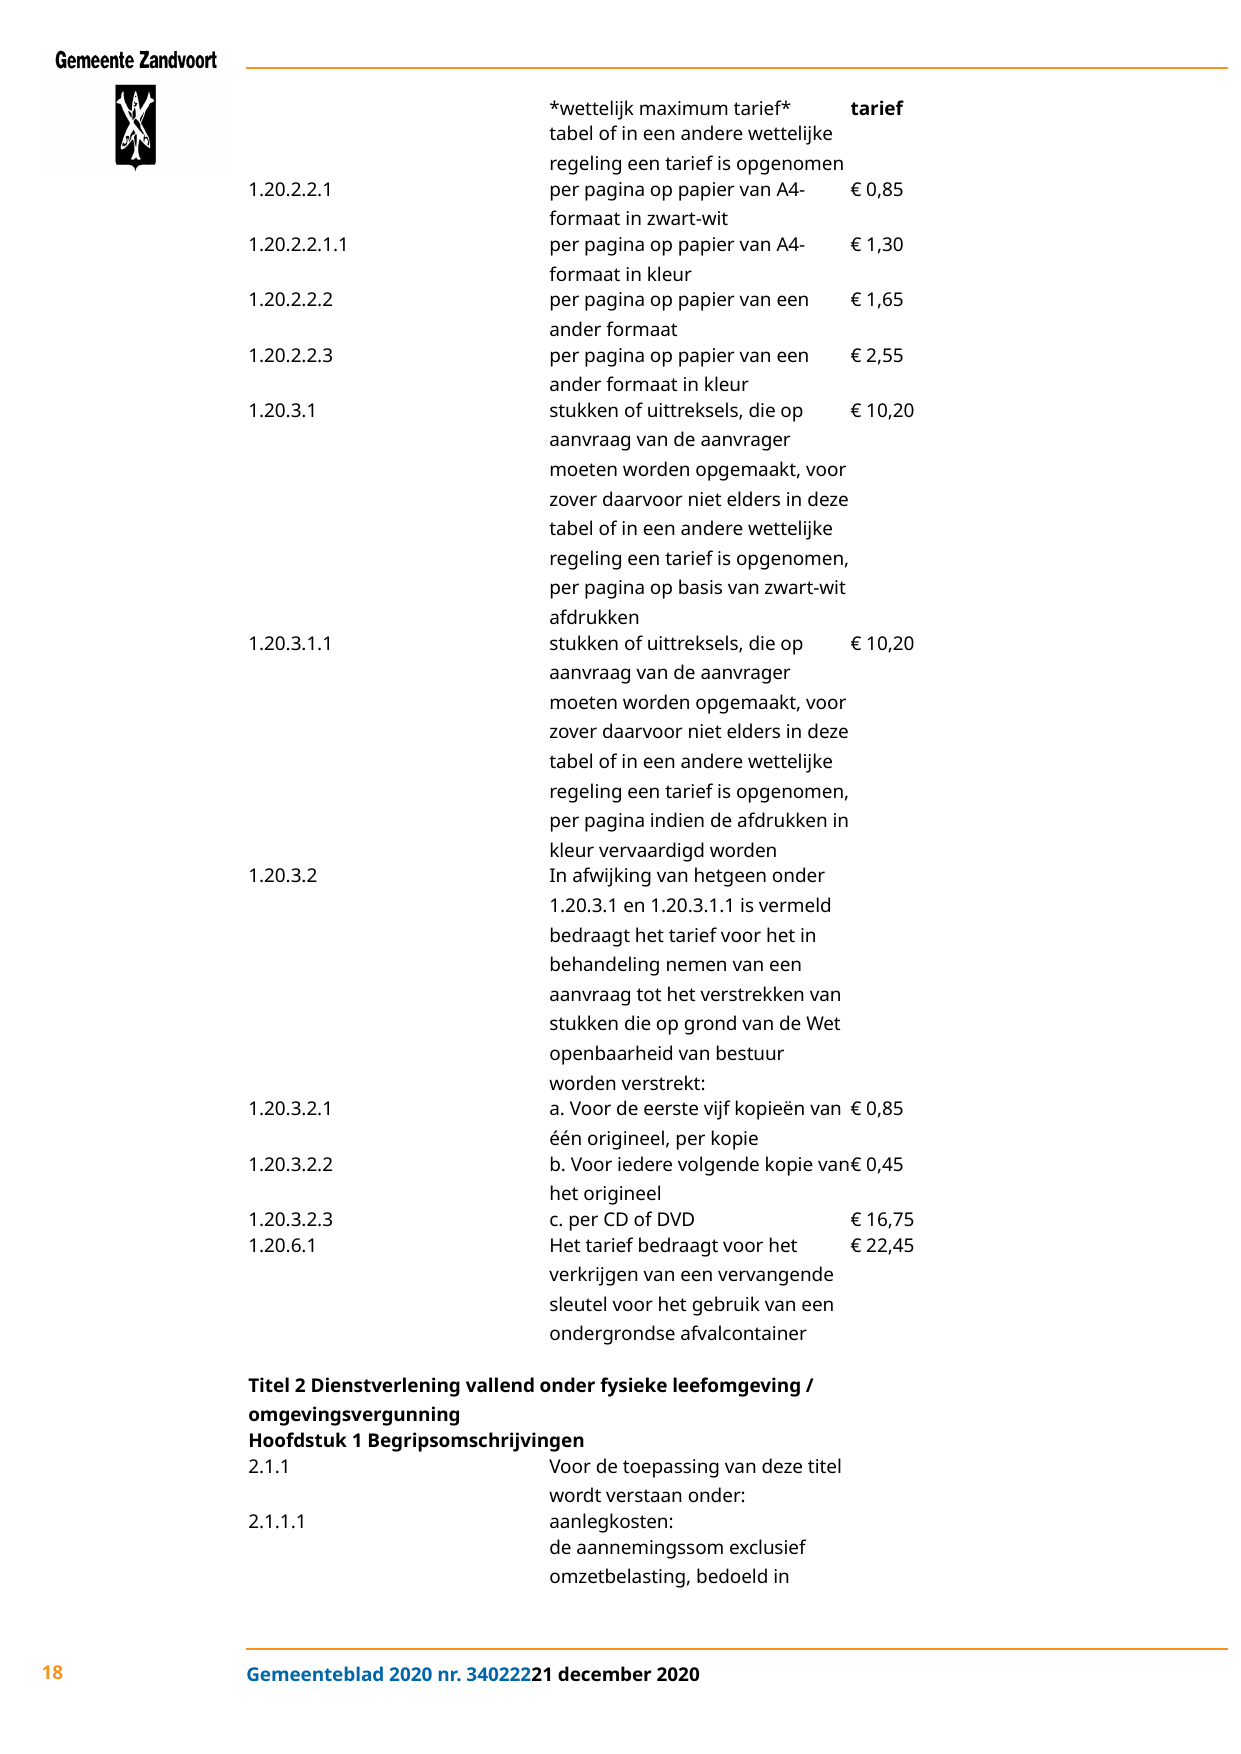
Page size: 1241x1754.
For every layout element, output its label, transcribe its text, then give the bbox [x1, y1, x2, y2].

table_cell 1.20.2.2.2 [248, 286, 549, 342]
table_cell a. Voor de eerste vijf kopieën van één origineel, per kopie [549, 1096, 850, 1151]
table_cell 2.1.1 [248, 1453, 549, 1508]
table_cell de aannemingssom exclusief omzetbelasting, bedoeld in [549, 1534, 850, 1589]
table_cell In afwijking van hetgeen onder 1.20.3.1 en 1.20.3.1.1 is vermeld bedraagt het tarief voor het in behandeling nemen van een aanvraag tot het verstrekken van stukken die op grond van de Wet openbaarheid van bestuur worden verstrekt: [549, 863, 850, 1096]
table_cell 1.20.3.1.1 [248, 630, 549, 863]
table_cell € 10,20 [850, 397, 1152, 630]
table_cell 1.20.3.2.3 [248, 1206, 549, 1232]
table_cell 1.20.6.1 [248, 1232, 549, 1346]
table_cell € 1,30 [850, 231, 1152, 286]
table_cell [248, 121, 549, 176]
table_cell € 2,55 [850, 342, 1152, 397]
table_cell [248, 1346, 549, 1372]
table_cell 1.20.2.2.3 [248, 342, 549, 397]
table_cell 2.1.1.1 [248, 1509, 549, 1534]
table_cell € 0,85 [850, 1096, 1152, 1151]
table_cell € 0,85 [850, 176, 1152, 231]
table_cell € 0,45 [850, 1151, 1152, 1206]
table_cell aanlegkosten: [549, 1509, 850, 1534]
table_cell 1.20.3.2.2 [248, 1151, 549, 1206]
table_cell Voor de toepassing van deze titel wordt verstaan onder: [549, 1453, 850, 1508]
table_cell 1.20.3.2.1 [248, 1096, 549, 1151]
table_cell per pagina op papier van een ander formaat [549, 286, 850, 342]
table_cell [850, 1453, 1152, 1508]
table_cell per pagina op papier van A4-formaat in zwart-wit [549, 176, 850, 231]
table_header *wettelijk maximum tarief* [549, 95, 850, 121]
table_cell [850, 121, 1152, 176]
table_cell [248, 1534, 549, 1589]
table_cell stukken of uittreksels, die op aanvraag van de aanvrager moeten worden opgemaakt, voor zover daarvoor niet elders in deze tabel of in een andere wettelijke regeling een tarief is opgenomen, per pagina op basis van zwart-wit afdrukken [549, 397, 850, 630]
table_cell Titel 2 Dienstverlening vallend onder fysieke leefomgeving / omgevingsvergunning [248, 1372, 850, 1427]
table_cell b. Voor iedere volgende kopie van het origineel [549, 1151, 850, 1206]
table_cell [850, 1509, 1152, 1534]
table_cell € 16,75 [850, 1206, 1152, 1232]
table_cell [549, 1346, 850, 1372]
table_cell € 10,20 [850, 630, 1152, 863]
table_cell € 22,45 [850, 1232, 1152, 1346]
table_header [248, 95, 549, 121]
table_cell Hoofdstuk 1 Begripsomschrijvingen [248, 1428, 850, 1453]
table_cell 1.20.3.1 [248, 397, 549, 630]
table_cell 1.20.2.2.1 [248, 176, 549, 231]
table_cell per pagina op papier van een ander formaat in kleur [549, 342, 850, 397]
table_cell 1.20.2.2.1.1 [248, 231, 549, 286]
table_header tarief [850, 95, 1152, 121]
table_cell [850, 863, 1152, 1096]
table_cell [850, 1372, 1152, 1427]
table_cell Het tarief bedraagt voor het verkrijgen van een vervangende sleutel voor het gebruik van een ondergrondse afvalcontainer [549, 1232, 850, 1346]
table_cell tabel of in een andere wettelijke regeling een tarief is opgenomen [549, 121, 850, 176]
table_cell per pagina op papier van A4-formaat in kleur [549, 231, 850, 286]
table_cell € 1,65 [850, 286, 1152, 342]
table_cell stukken of uittreksels, die op aanvraag van de aanvrager moeten worden opgemaakt, voor zover daarvoor niet elders in deze tabel of in een andere wettelijke regeling een tarief is opgenomen, per pagina indien de afdrukken in kleur vervaardigd worden [549, 630, 850, 863]
picture [41, 47, 231, 172]
table_cell 1.20.3.2 [248, 863, 549, 1096]
table_cell [850, 1346, 1152, 1372]
table_cell c. per CD of DVD [549, 1206, 850, 1232]
table_cell [850, 1428, 1152, 1453]
table_cell [850, 1534, 1152, 1589]
